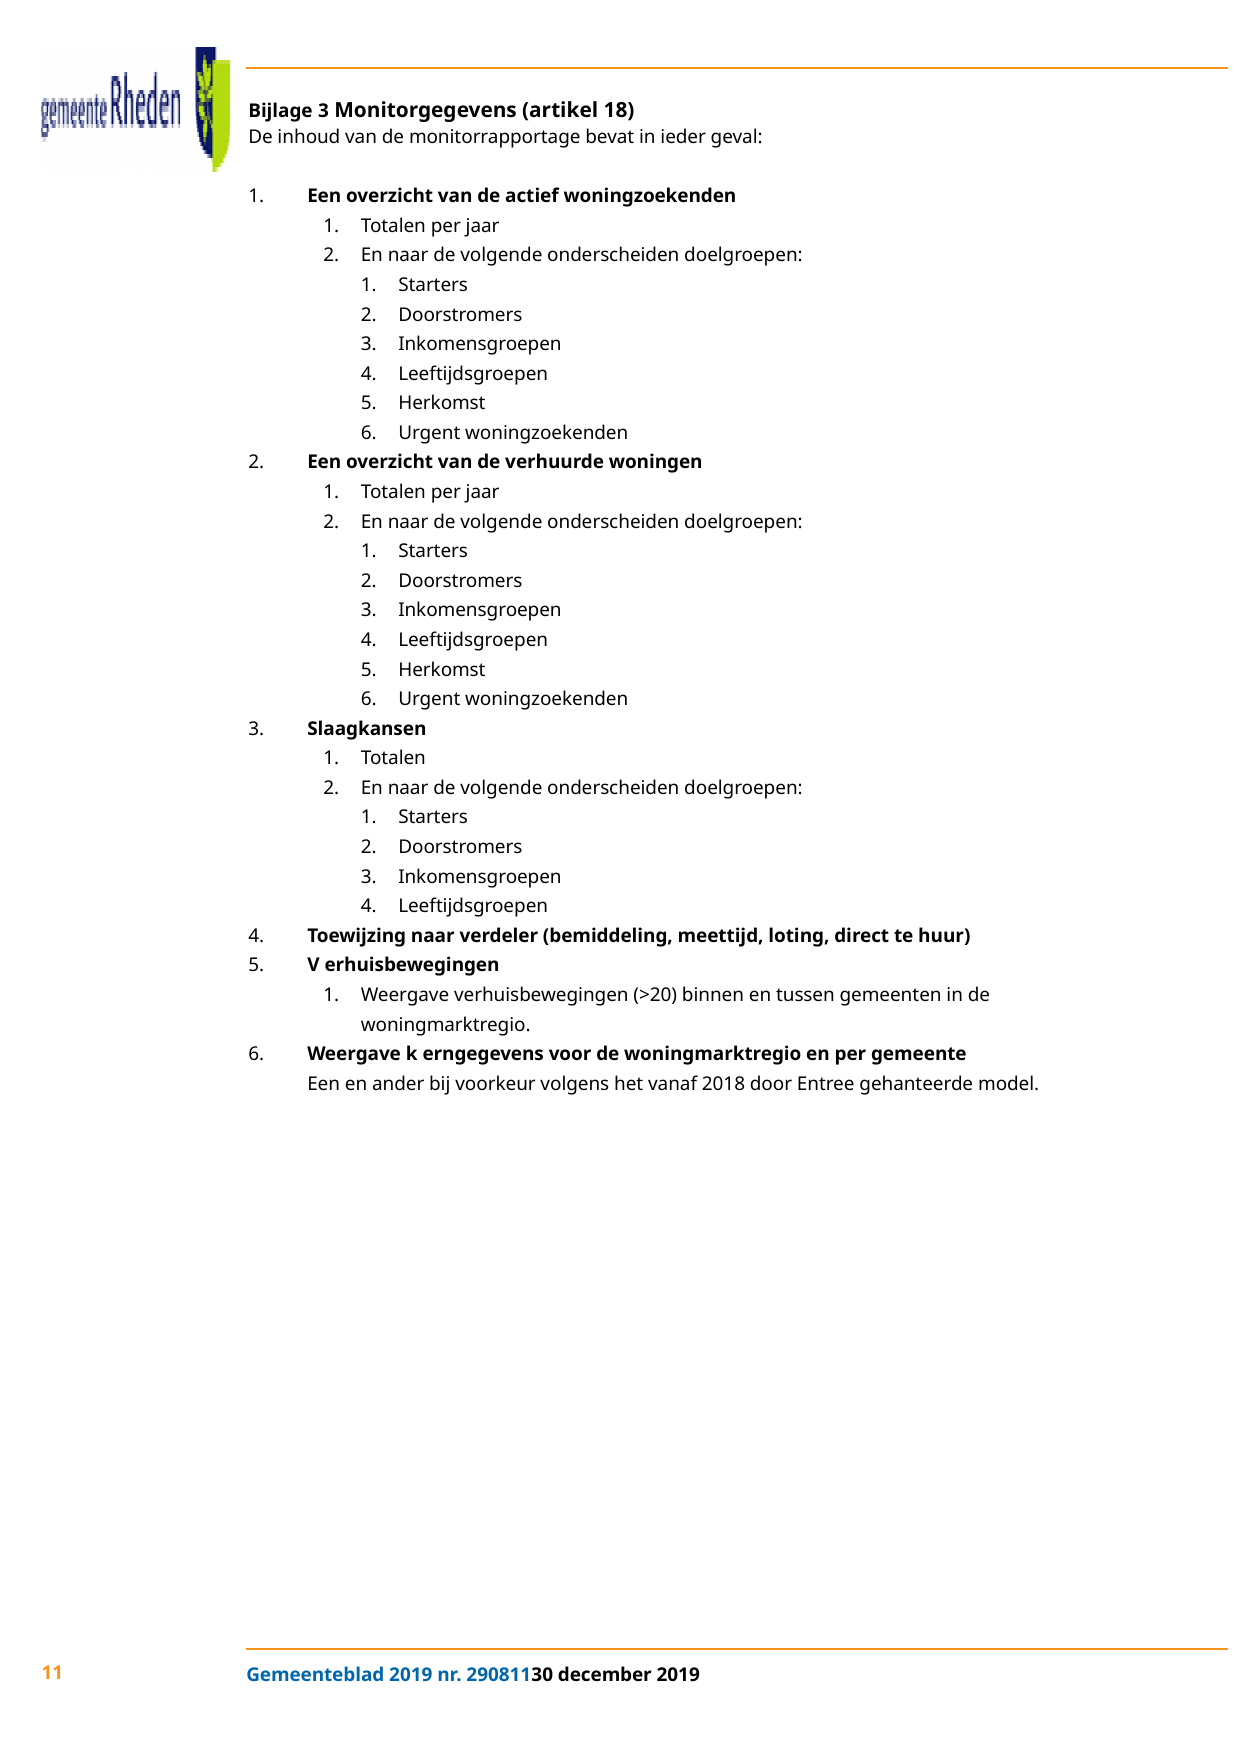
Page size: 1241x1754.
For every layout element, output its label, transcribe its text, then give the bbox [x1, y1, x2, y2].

list Starters [361, 804, 1152, 829]
list Herkomst [361, 389, 1152, 415]
list Een overzicht van de actief woningzoekenden [248, 182, 1152, 208]
list Leeftijdsgroepen [361, 626, 1152, 652]
list Starters [361, 271, 1152, 297]
picture [41, 47, 231, 172]
list Weergave k erngegevens voor de woningmarktregio en per gemeente [248, 1040, 1152, 1066]
list Doorstromers [361, 301, 1152, 327]
list Inkomensgroepen [361, 863, 1152, 889]
list V erhuisbewegingen [248, 952, 1152, 977]
list Inkomensgroepen [361, 330, 1152, 356]
list Totalen per jaar [323, 478, 1152, 504]
list En naar de volgende onderscheiden doelgroepen: [323, 242, 1152, 267]
list Urgent woningzoekenden [361, 419, 1152, 445]
list Toewijzing naar verdeler (bemiddeling, meettijd, loting, direct te huur) [248, 922, 1152, 948]
list Een overzicht van de verhuurde woningen [248, 449, 1152, 474]
list Een en ander bij voorkeur volgens het vanaf 2018 door Entree gehanteerde model. [248, 1070, 1152, 1096]
list Urgent woningzoekenden [361, 685, 1152, 711]
list En naar de volgende onderscheiden doelgroepen: [323, 508, 1152, 534]
list Starters [361, 537, 1152, 563]
list Totalen [323, 744, 1152, 770]
text Bijlage 3 Monitorgegevens (artikel 18) [248, 95, 1152, 123]
list Totalen per jaar [323, 212, 1152, 238]
list Weergave verhuisbewegingen (>20) binnen en tussen gemeenten in de woningmarktregio. [323, 981, 1152, 1037]
list Doorstromers [361, 567, 1152, 593]
list En naar de volgende onderscheiden doelgroepen: [323, 774, 1152, 800]
list Leeftijdsgroepen [361, 892, 1152, 918]
list Inkomensgroepen [361, 597, 1152, 622]
text De inhoud van de monitorrapportage bevat in ieder geval: [248, 123, 1152, 149]
list Leeftijdsgroepen [361, 360, 1152, 386]
list Herkomst [361, 656, 1152, 682]
list Doorstromers [361, 833, 1152, 859]
list Slaagkansen [248, 715, 1152, 741]
